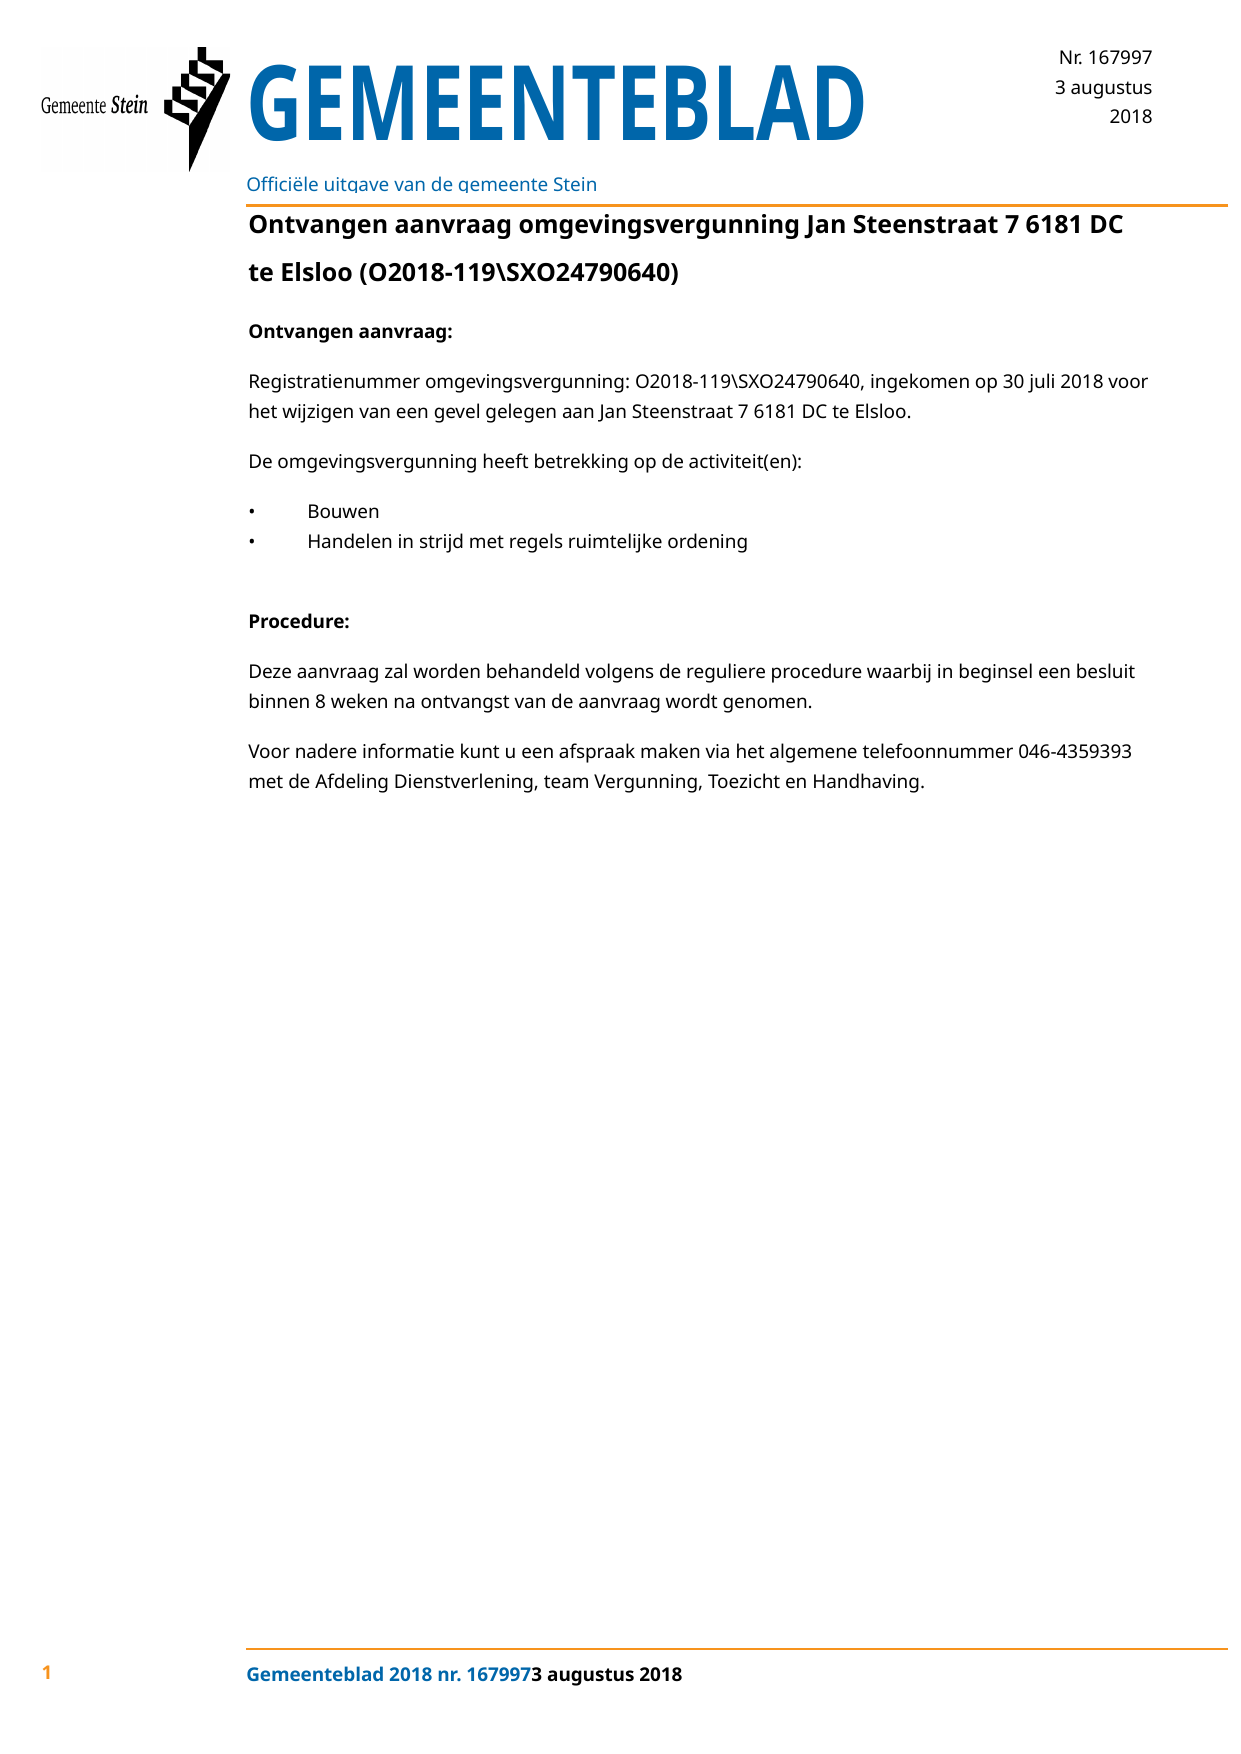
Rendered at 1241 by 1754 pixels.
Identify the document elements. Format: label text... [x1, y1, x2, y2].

text De omgevingsvergunning heeft betrekking op de activiteit(en): [248, 448, 1152, 474]
text Voor nadere informatie kunt u een afspraak maken via het algemene telefoonnummer 046-4359393 met de Afdeling Dienstverlening, team Vergunning, Toezicht en Handhaving. [248, 739, 1152, 794]
picture [41, 47, 231, 172]
text Ontvangen aanvraag: [248, 318, 1152, 344]
text Deze aanvraag zal worden behandeld volgens de reguliere procedure waarbij in beginsel een besluit binnen 8 weken na ontvangst van de aanvraag wordt genomen. [248, 659, 1152, 714]
list Bouwen [248, 499, 1152, 524]
text Registratienummer omgevingsvergunning: O2018-119\SXO24790640, ingekomen op 30 juli 2018 voor het wijzigen van een gevel gelegen aan Jan Steenstraat 7 6181 DC te Elsloo. [248, 368, 1152, 424]
text Procedure: [248, 608, 1152, 634]
text Ontvangen aanvraag omgevingsvergunning Jan Steenstraat 7 6181 DC te Elsloo (O2018-119\SXO24790640) [248, 207, 1152, 288]
list Handelen in strijd met regels ruimtelijke ordening [248, 528, 1152, 554]
